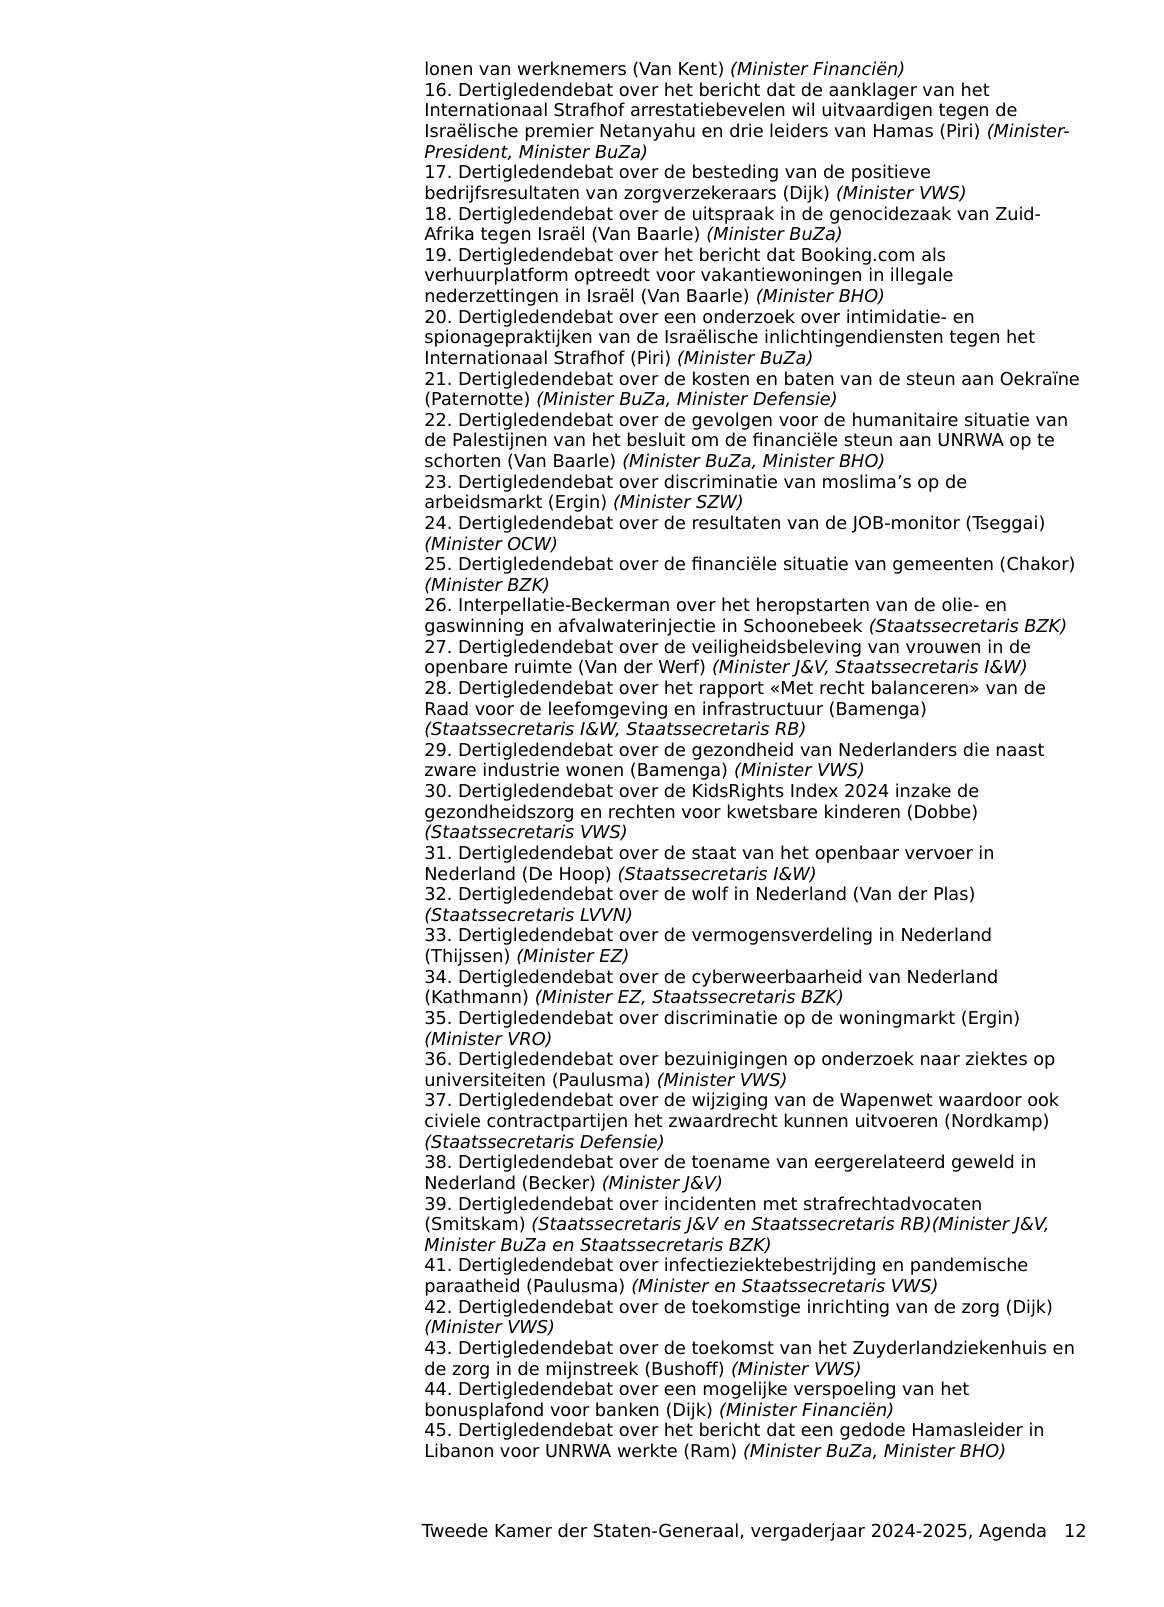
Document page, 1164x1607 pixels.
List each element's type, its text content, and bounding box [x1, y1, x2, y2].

table_cell [77, 307, 401, 368]
table_cell [401, 843, 418, 884]
table_cell [77, 781, 401, 843]
table_cell [77, 637, 401, 678]
table_cell 35. Dertigledendebat over discriminatie op de woningmarkt (Ergin) (Minister VRO) [418, 1008, 1087, 1049]
table_cell [401, 1008, 418, 1049]
table_cell [401, 781, 418, 843]
table_cell [77, 513, 401, 554]
table_cell [401, 678, 418, 740]
table_cell [401, 369, 418, 410]
table_cell 41. Dertigledendebat over infectieziektebestrijding en pandemische paraatheid (Paulusma) (Minister en Staatssecretaris VWS) [418, 1255, 1087, 1297]
table_cell lonen van werknemers (Van Kent) (Minister Financiën) [418, 59, 1087, 80]
table_cell [401, 925, 418, 967]
table_cell 43. Dertigledendebat over de toekomst van het Zuyderlandziekenhuis en de zorg in de mijnstreek (Bushoff) (Minister VWS) [418, 1338, 1087, 1379]
table_cell 38. Dertigledendebat over de toename van eergerelateerd geweld in Nederland (Becker) (Minister J&V) [418, 1152, 1087, 1193]
table_cell [401, 472, 418, 513]
table_cell [401, 595, 418, 637]
table_cell [77, 1338, 401, 1379]
table_cell 22. Dertigledendebat over de gevolgen voor de humanitaire situatie van de Palestijnen van het besluit om de financiële steun aan UNRWA op te schorten (Van Baarle) (Minister BuZa, Minister BHO) [418, 410, 1087, 472]
table_cell [77, 1194, 401, 1255]
table_cell [401, 1420, 418, 1462]
table_cell 26. Interpellatie-Beckerman over het heropstarten van de olie- en gaswinning en afvalwaterinjectie in Schoonebeek (Staatssecretaris BZK) [418, 595, 1087, 637]
table_cell 18. Dertigledendebat over de uitspraak in de genocidezaak van Zuid-Afrika tegen Israël (Van Baarle) (Minister BuZa) [418, 204, 1087, 245]
table_cell 23. Dertigledendebat over discriminatie van moslima’s op de arbeidsmarkt (Ergin) (Minister SZW) [418, 472, 1087, 513]
table_cell [401, 967, 418, 1008]
table_cell 20. Dertigledendebat over een onderzoek over intimidatie- en spionagepraktijken van de Israëlische inlichtingendiensten tegen het Internationaal Strafhof (Piri) (Minister BuZa) [418, 307, 1087, 368]
table_cell 28. Dertigledendebat over het rapport «Met recht balanceren» van de Raad voor de leefomgeving en infrastructuur (Bamenga) (Staatssecretaris I&W, Staatssecretaris RB) [418, 678, 1087, 740]
table_cell [77, 554, 401, 595]
table_cell [401, 1379, 418, 1420]
table_cell [401, 740, 418, 781]
table_cell [401, 307, 418, 368]
table_cell [401, 554, 418, 595]
table_cell [401, 1090, 418, 1152]
table_cell 25. Dertigledendebat over de financiële situatie van gemeenten (Chakor) (Minister BZK) [418, 554, 1087, 595]
table_cell [401, 884, 418, 925]
table_cell 21. Dertigledendebat over de kosten en baten van de steun aan Oekraïne (Paternotte) (Minister BuZa, Minister Defensie) [418, 369, 1087, 410]
table_cell [401, 513, 418, 554]
table_cell [401, 245, 418, 307]
table_cell 33. Dertigledendebat over de vermogensverdeling in Nederland (Thijssen) (Minister EZ) [418, 925, 1087, 967]
table_cell [401, 1338, 418, 1379]
table_cell [77, 245, 401, 307]
table_cell 42. Dertigledendebat over de toekomstige inrichting van de zorg (Dijk) (Minister VWS) [418, 1297, 1087, 1338]
table_cell 44. Dertigledendebat over een mogelijke verspoeling van het bonusplafond voor banken (Dijk) (Minister Financiën) [418, 1379, 1087, 1420]
table_cell [401, 59, 418, 80]
table_cell [77, 1152, 401, 1193]
table_cell [77, 1008, 401, 1049]
table_cell 39. Dertigledendebat over incidenten met strafrechtadvocaten (Smitskam) (Staatssecretaris J&V en Staatssecretaris RB)(Minister J&V, Minister BuZa en Staatssecretaris BZK) [418, 1194, 1087, 1255]
table_cell [77, 1049, 401, 1090]
table_cell [401, 410, 418, 472]
table_cell [401, 1049, 418, 1090]
table_cell [77, 472, 401, 513]
table_cell 29. Dertigledendebat over de gezondheid van Nederlanders die naast zware industrie wonen (Bamenga) (Minister VWS) [418, 740, 1087, 781]
table_cell [77, 369, 401, 410]
table_cell 31. Dertigledendebat over de staat van het openbaar vervoer in Nederland (De Hoop) (Staatssecretaris I&W) [418, 843, 1087, 884]
table_cell [77, 162, 401, 203]
table_cell 24. Dertigledendebat over de resultaten van de JOB-monitor (Tseggai) (Minister OCW) [418, 513, 1087, 554]
table_cell [77, 843, 401, 884]
table_cell 17. Dertigledendebat over de besteding van de positieve bedrijfsresultaten van zorgverzekeraars (Dijk) (Minister VWS) [418, 162, 1087, 203]
table_cell [77, 1255, 401, 1297]
table_cell [401, 80, 418, 162]
table_cell 37. Dertigledendebat over de wijziging van de Wapenwet waardoor ook civiele contractpartijen het zwaardrecht kunnen uitvoeren (Nordkamp) (Staatssecretaris Defensie) [418, 1090, 1087, 1152]
table_cell [77, 595, 401, 637]
table_cell [77, 740, 401, 781]
table_cell 19. Dertigledendebat over het bericht dat Booking.com als verhuurplatform optreedt voor vakantiewoningen in illegale nederzettingen in Israël (Van Baarle) (Minister BHO) [418, 245, 1087, 307]
table_cell [401, 204, 418, 245]
table_cell [401, 1297, 418, 1338]
table_cell [77, 678, 401, 740]
table_cell 32. Dertigledendebat over de wolf in Nederland (Van der Plas) (Staatssecretaris LVVN) [418, 884, 1087, 925]
table_cell 30. Dertigledendebat over de KidsRights Index 2024 inzake de gezondheidszorg en rechten voor kwetsbare kinderen (Dobbe) (Staatssecretaris VWS) [418, 781, 1087, 843]
table_cell 45. Dertigledendebat over het bericht dat een gedode Hamasleider in Libanon voor UNRWA werkte (Ram) (Minister BuZa, Minister BHO) [418, 1420, 1087, 1462]
table_cell [401, 1255, 418, 1297]
table_cell [401, 1152, 418, 1193]
table_cell 27. Dertigledendebat over de veiligheidsbeleving van vrouwen in de openbare ruimte (Van der Werf) (Minister J&V, Staatssecretaris I&W) [418, 637, 1087, 678]
table_cell [77, 925, 401, 967]
table_cell [77, 1379, 401, 1420]
table_cell [77, 59, 401, 80]
table_cell [77, 80, 401, 162]
table_cell [77, 884, 401, 925]
table_cell 36. Dertigledendebat over bezuinigingen op onderzoek naar ziektes op universiteiten (Paulusma) (Minister VWS) [418, 1049, 1087, 1090]
table_cell [77, 410, 401, 472]
table_cell [77, 1420, 401, 1462]
table_cell [77, 1090, 401, 1152]
table_cell [77, 967, 401, 1008]
table_cell [77, 204, 401, 245]
table_cell [401, 162, 418, 203]
table_cell 16. Dertigledendebat over het bericht dat de aanklager van het Internationaal Strafhof arrestatiebevelen wil uitvaardigen tegen de Israëlische premier Netanyahu en drie leiders van Hamas (Piri) (Minister-President, Minister BuZa) [418, 80, 1087, 162]
table_cell [401, 1194, 418, 1255]
table_cell [77, 1297, 401, 1338]
table_cell 34. Dertigledendebat over de cyberweerbaarheid van Nederland (Kathmann) (Minister EZ, Staatssecretaris BZK) [418, 967, 1087, 1008]
table_cell [401, 637, 418, 678]
